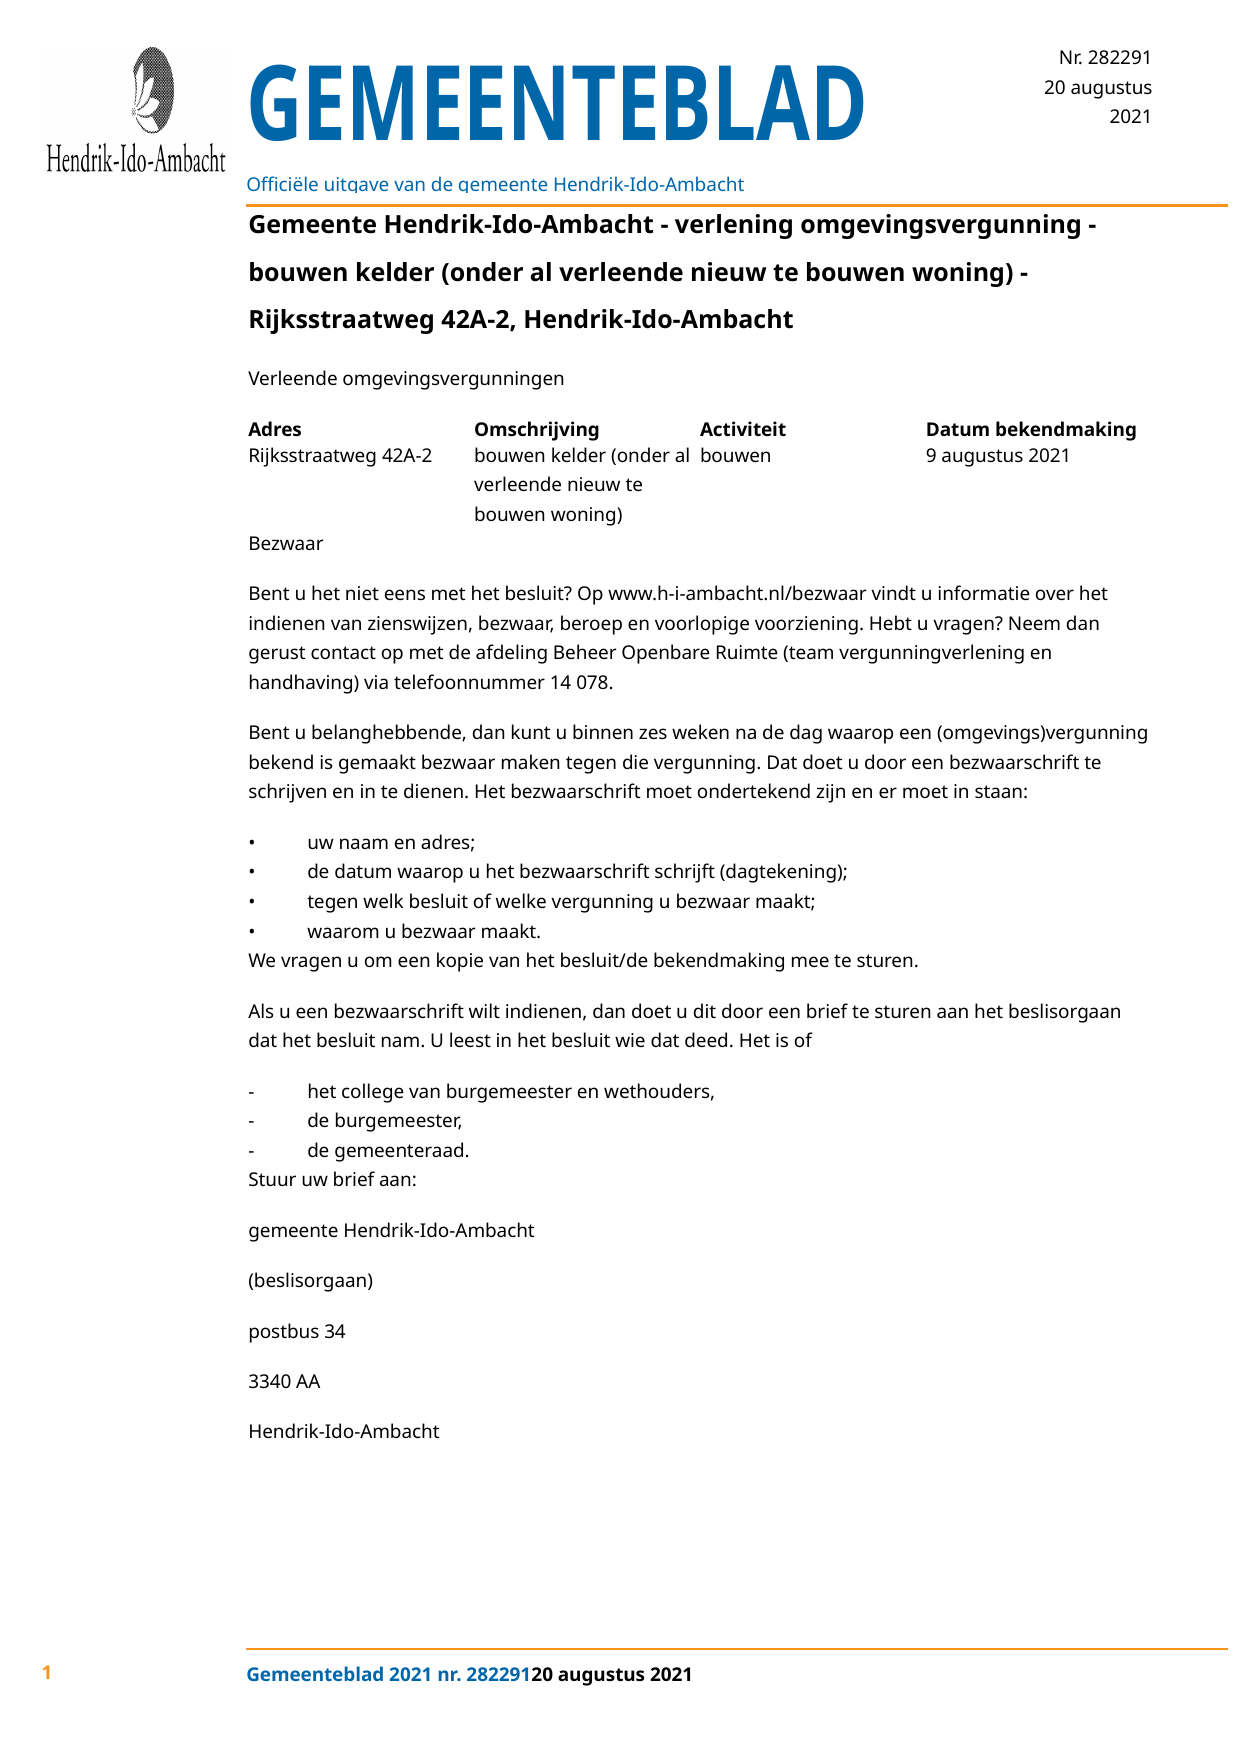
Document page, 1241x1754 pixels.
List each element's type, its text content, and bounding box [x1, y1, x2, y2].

text Verleende omgevingsvergunningen [248, 366, 1152, 391]
list tegen welk besluit of welke vergunning u bezwaar maakt; [248, 888, 1152, 914]
table_header Activiteit [700, 416, 926, 442]
picture [41, 47, 231, 172]
table_cell Rijksstraatweg 42A-2 [248, 442, 474, 527]
table_cell bouwen kelder (onder al verleende nieuw te bouwen woning) [474, 442, 700, 527]
list uw naam en adres; [248, 829, 1152, 855]
text Als u een bezwaarschrift wilt indienen, dan doet u dit door een brief te sturen aan het beslisorgaan dat het besluit nam. U leest in het besluit wie dat deed. Het is of [248, 998, 1152, 1053]
list de burgemeester, [248, 1107, 1152, 1133]
text (beslisorgaan) [248, 1267, 1152, 1293]
text Hendrik-Ido-Ambacht [248, 1419, 1152, 1444]
text gemeente Hendrik-Ido-Ambacht [248, 1217, 1152, 1243]
text 3340 AA [248, 1368, 1152, 1394]
list de gemeenteraad. [248, 1137, 1152, 1163]
table_header Omschrijving [474, 416, 700, 442]
table_header Adres [248, 416, 474, 442]
text Bent u belanghebbende, dan kunt u binnen zes weken na de dag waarop een (omgevings)vergunning bekend is gemaakt bezwaar maken tegen die vergunning. Dat doet u door een bezwaarschrift te schrijven en in te dienen. Het bezwaarschrift moet ondertekend zijn en er moet in staan: [248, 719, 1152, 804]
text Stuur uw brief aan: [248, 1167, 1152, 1192]
list het college van burgemeester en wethouders, [248, 1078, 1152, 1103]
list de datum waarop u het bezwaarschrift schrijft (dagtekening); [248, 859, 1152, 884]
list waarom u bezwaar maakt. [248, 918, 1152, 943]
text Bezwaar [248, 530, 1152, 556]
text Bent u het niet eens met het besluit? Op www.h-i-ambacht.nl/bezwaar vindt u informatie over het indienen van zienswijzen, bezwaar, beroep en voorlopige voorziening. Hebt u vragen? Neem dan gerust contact op met de afdeling Beheer Openbare Ruimte (team vergunningverlening en handhaving) via telefoonnummer 14 078. [248, 580, 1152, 695]
table_cell bouwen [700, 442, 926, 527]
text We vragen u om een kopie van het besluit/de bekendmaking mee te sturen. [248, 947, 1152, 973]
table_header Datum bekendmaking [926, 416, 1152, 442]
text Gemeente Hendrik-Ido-Ambacht - verlening omgevingsvergunning - bouwen kelder (onder al verleende nieuw te bouwen woning) - Rijksstraatweg 42A-2, Hendrik-Ido-Ambacht [248, 207, 1152, 336]
text postbus 34 [248, 1318, 1152, 1343]
table_cell 9 augustus 2021 [926, 442, 1152, 527]
